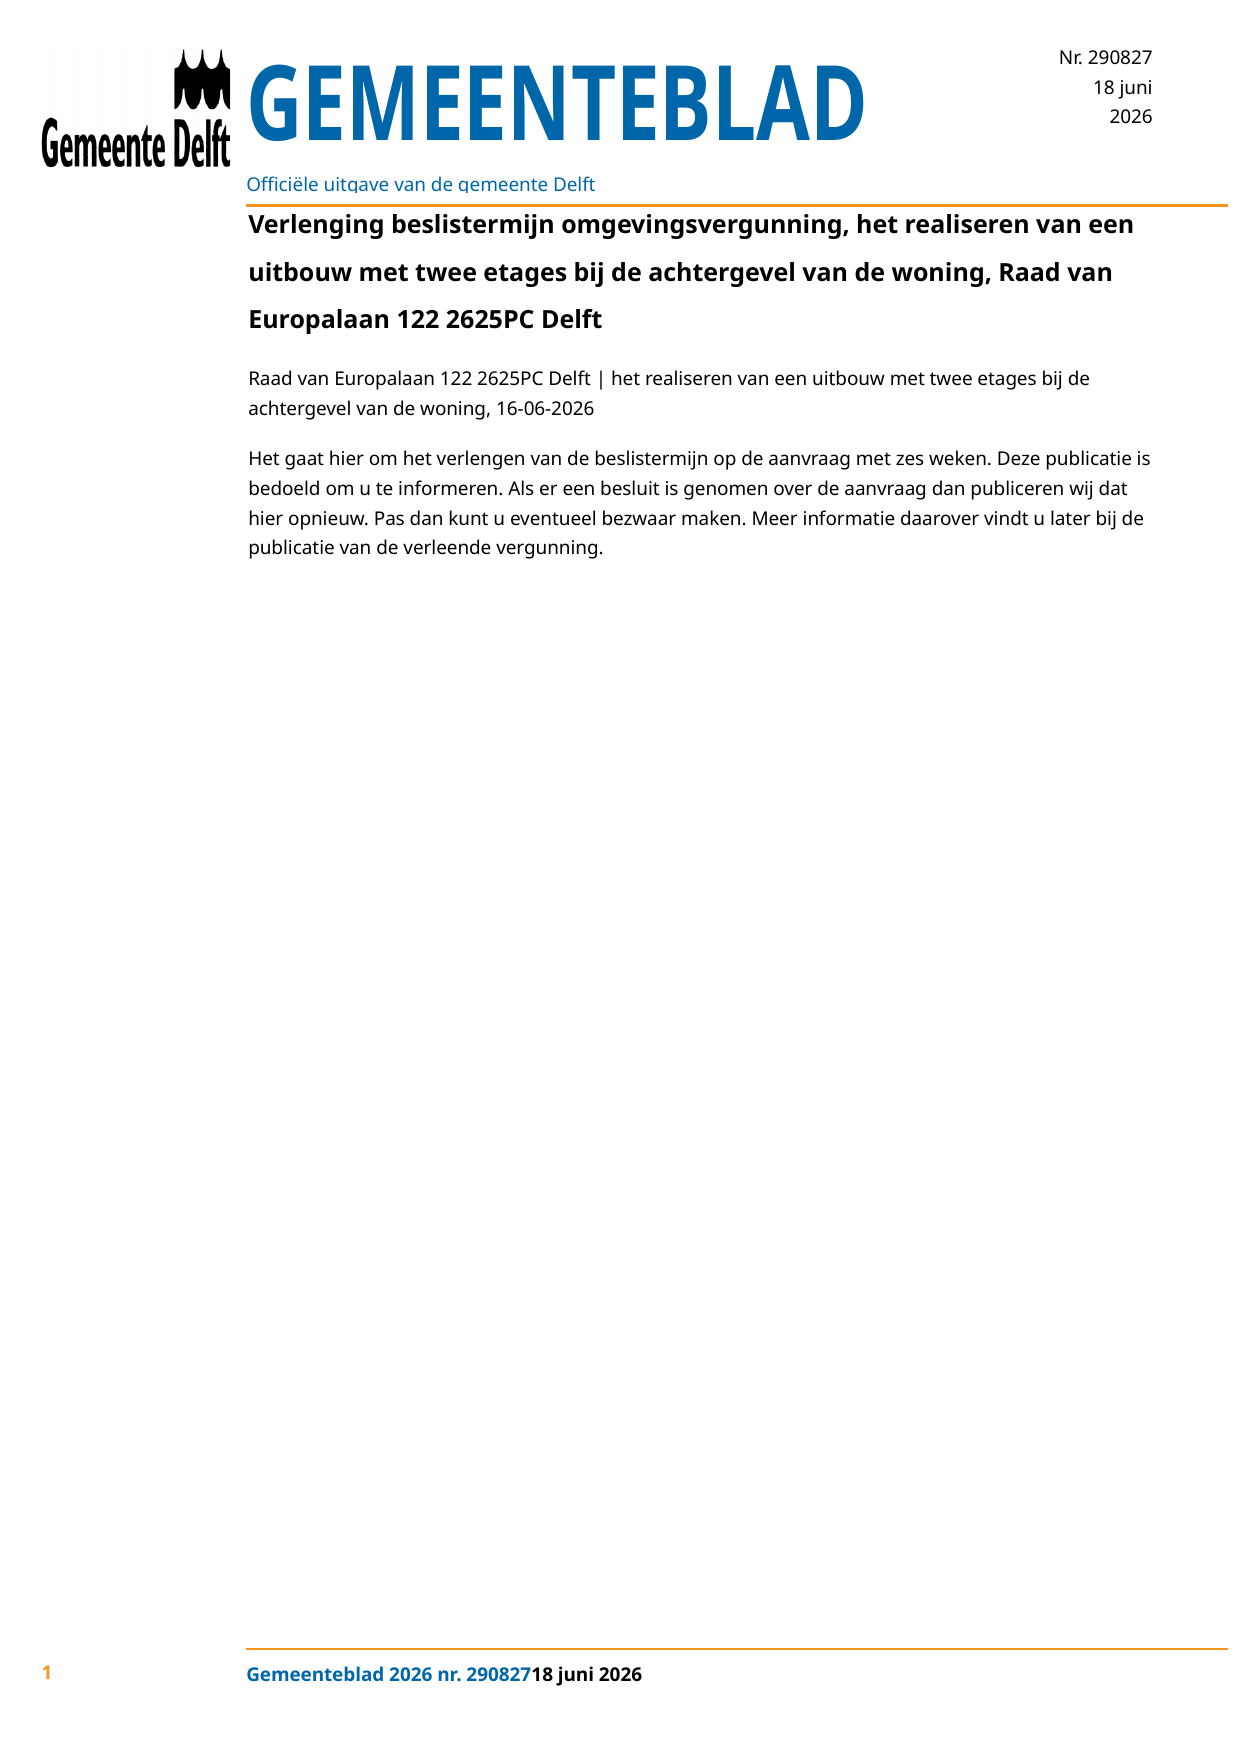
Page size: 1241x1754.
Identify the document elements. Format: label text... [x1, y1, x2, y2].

picture [41, 47, 231, 172]
text Het gaat hier om het verlengen van de beslistermijn op de aanvraag met zes weken. Deze publicatie is bedoeld om u te informeren. Als er een besluit is genomen over de aanvraag dan publiceren wij dat hier opnieuw. Pas dan kunt u eventueel bezwaar maken. Meer informatie daarover vindt u later bij de publicatie van de verleende vergunning. [248, 446, 1152, 560]
text Verlenging beslistermijn omgevingsvergunning, het realiseren van een uitbouw met twee etages bij de achtergevel van de woning, Raad van Europalaan 122 2625PC Delft [248, 207, 1152, 336]
text Raad van Europalaan 122 2625PC Delft | het realiseren van een uitbouw met twee etages bij de achtergevel van de woning, 16-06-2026 [248, 366, 1152, 421]
